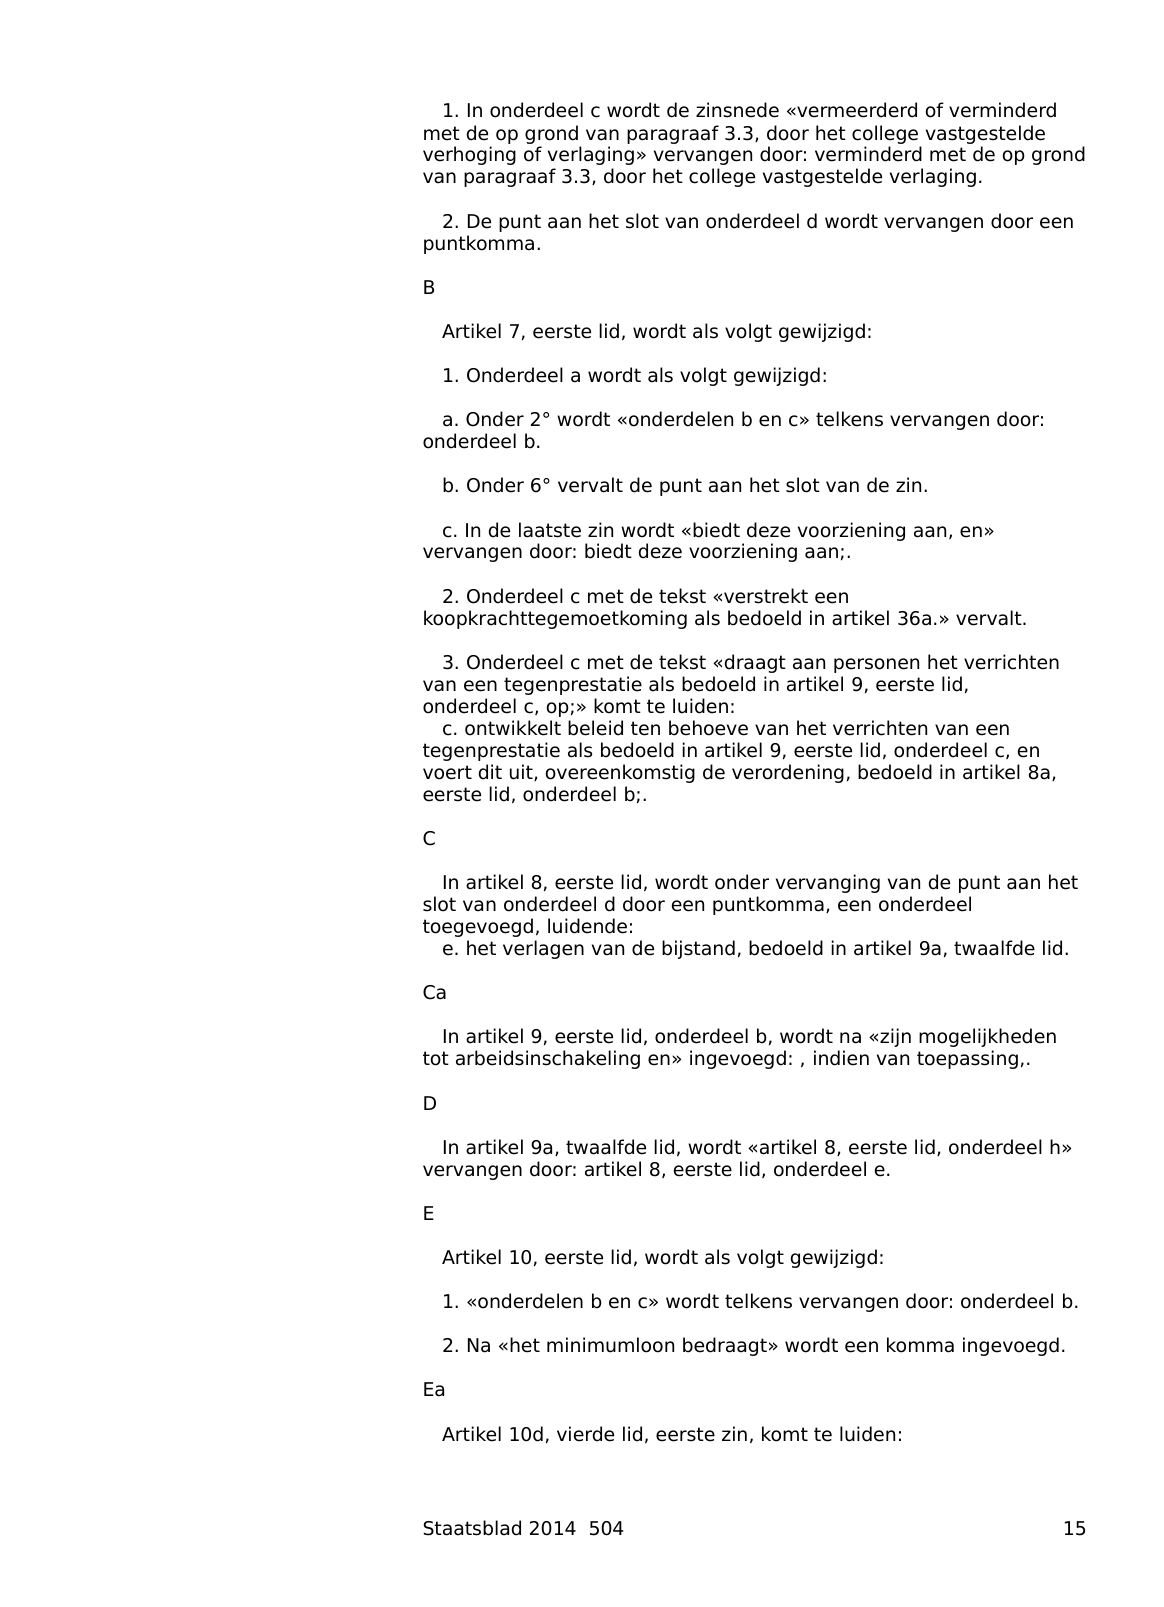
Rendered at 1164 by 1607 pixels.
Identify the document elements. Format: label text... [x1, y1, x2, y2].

text In artikel 8, eerste lid, wordt onder vervanging van de punt aan het slot van onderdeel d door een puntkomma, een onderdeel toegevoegd, luidende: [422, 872, 1087, 938]
text Ea [422, 1379, 1087, 1401]
text Artikel 10d, vierde lid, eerste zin, komt te luiden: [422, 1423, 1087, 1446]
text 1. Onderdeel a wordt als volgt gewijzigd: [422, 365, 1087, 387]
text Artikel 10, eerste lid, wordt als volgt gewijzigd: [422, 1247, 1087, 1269]
text Artikel 7, eerste lid, wordt als volgt gewijzigd: [422, 321, 1087, 343]
text 2. Na «het minimumloon bedraagt» wordt een komma ingevoegd. [422, 1335, 1087, 1357]
text Ca [422, 982, 1087, 1004]
text 2. Onderdeel c met de tekst «verstrekt een koopkrachttegemoetkoming als bedoeld in artikel 36a.» vervalt. [422, 586, 1087, 629]
text 3. Onderdeel c met de tekst «draagt aan personen het verrichten van een tegenprestatie als bedoeld in artikel 9, eerste lid, onderdeel c, op;» komt te luiden: [422, 652, 1087, 718]
text c. In de laatste zin wordt «biedt deze voorziening aan, en» vervangen door: biedt deze voorziening aan;. [422, 519, 1087, 563]
text In artikel 9, eerste lid, onderdeel b, wordt na «zijn mogelijkheden tot arbeidsinschakeling en» ingevoegd: , indien van toepassing,. [422, 1026, 1087, 1070]
text b. Onder 6° vervalt de punt aan het slot van de zin. [422, 475, 1087, 497]
text a. Onder 2° wordt «onderdelen b en c» telkens vervangen door: onderdeel b. [422, 409, 1087, 453]
text D [422, 1092, 1087, 1114]
text 1. In onderdeel c wordt de zinsnede «vermeerderd of verminderd met de op grond van paragraaf 3.3, door het college vastgestelde verhoging of verlaging» vervangen door: verminderd met de op grond van paragraaf 3.3, door het college vastgestelde verlaging. [422, 100, 1087, 188]
text e. het verlagen van de bijstand, bedoeld in artikel 9a, twaalfde lid. [422, 938, 1087, 960]
text 1. «onderdelen b en c» wordt telkens vervangen door: onderdeel b. [422, 1291, 1087, 1313]
text 2. De punt aan het slot van onderdeel d wordt vervangen door een puntkomma. [422, 211, 1087, 254]
text E [422, 1203, 1087, 1225]
text In artikel 9a, twaalfde lid, wordt «artikel 8, eerste lid, onderdeel h» vervangen door: artikel 8, eerste lid, onderdeel e. [422, 1137, 1087, 1181]
text B [422, 277, 1087, 299]
text C [422, 828, 1087, 850]
text c. ontwikkelt beleid ten behoeve van het verrichten van een tegenprestatie als bedoeld in artikel 9, eerste lid, onderdeel c, en voert dit uit, overeenkomstig de verordening, bedoeld in artikel 8a, eerste lid, onderdeel b;. [422, 718, 1087, 806]
